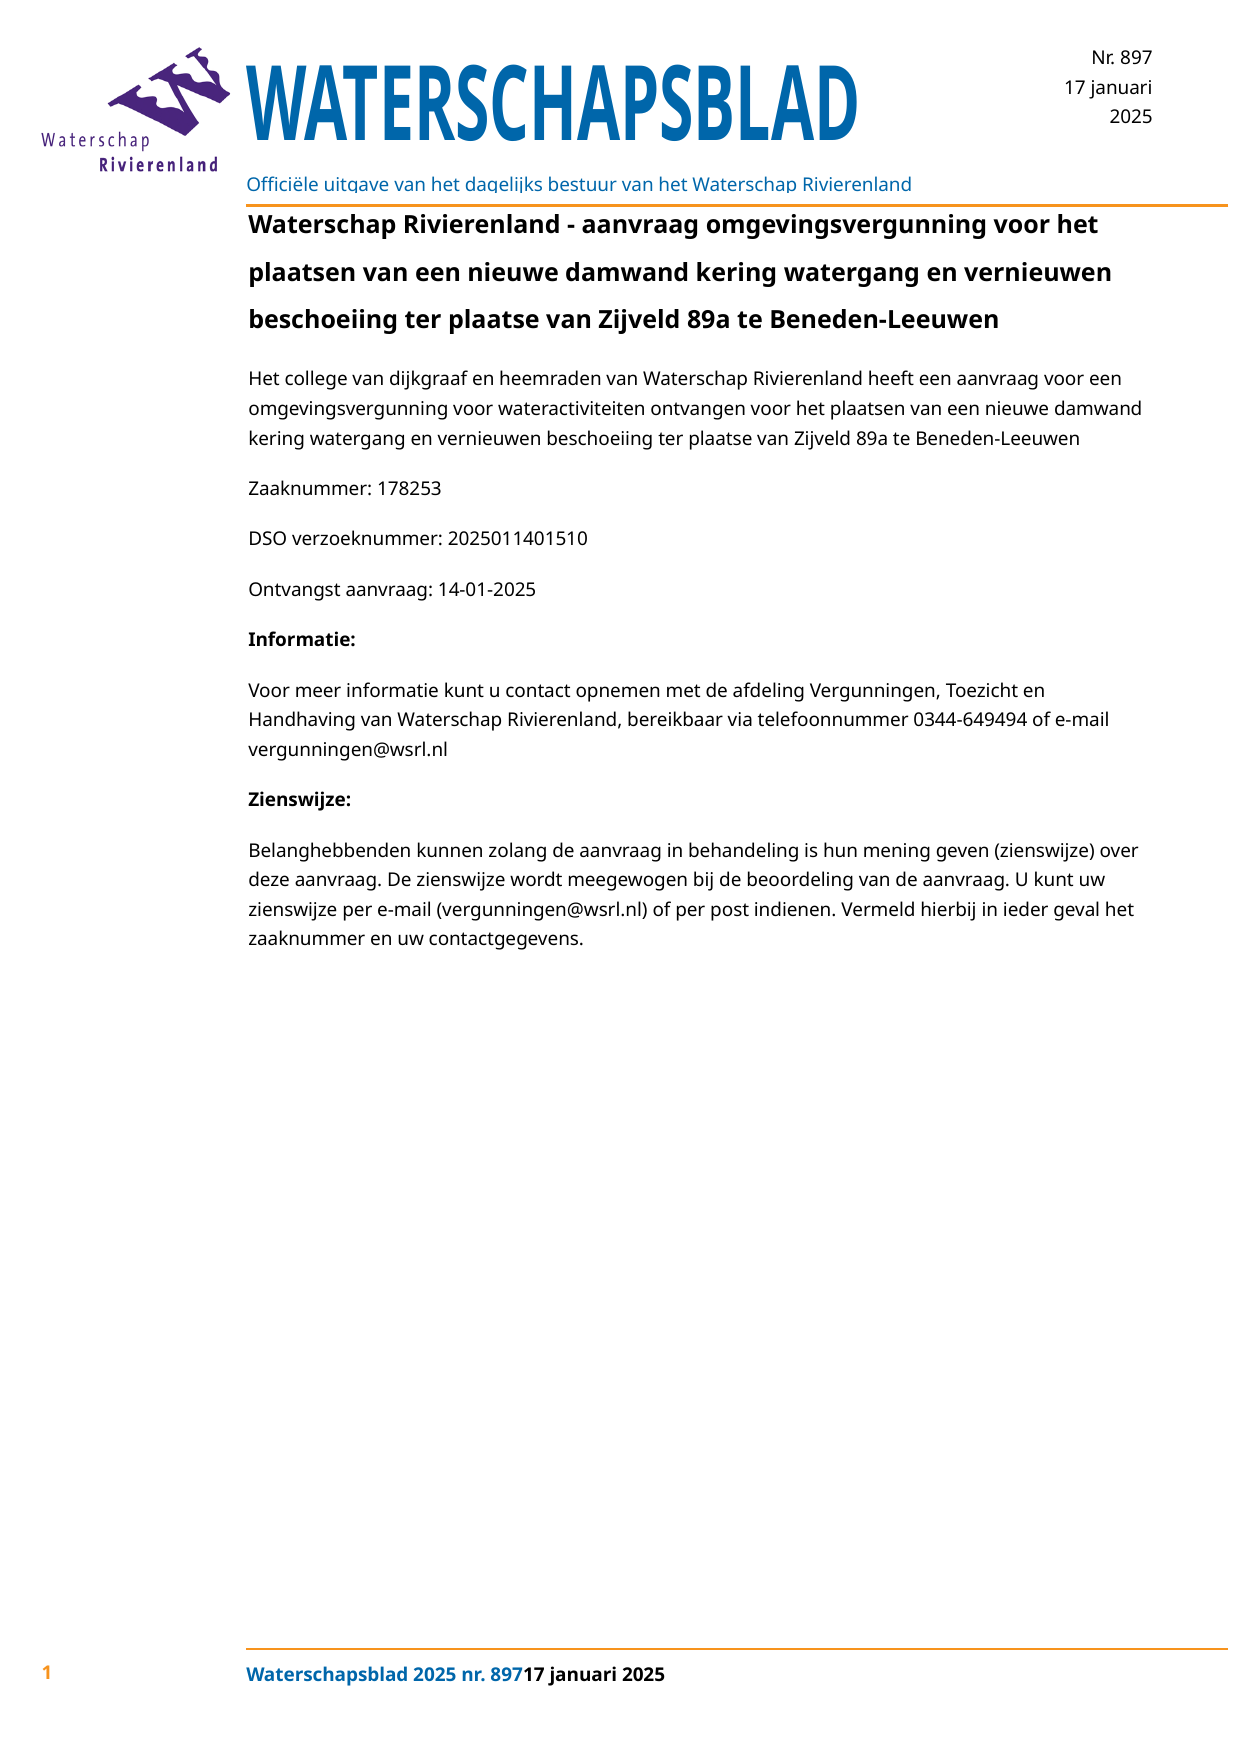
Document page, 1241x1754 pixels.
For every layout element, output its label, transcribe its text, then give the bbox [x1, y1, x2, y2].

text Waterschap Rivierenland - aanvraag omgevingsvergunning voor het plaatsen van een nieuwe damwand kering watergang en vernieuwen beschoeiing ter plaatse van Zijveld 89a te Beneden-Leeuwen [248, 207, 1152, 336]
picture [41, 47, 231, 172]
text DSO verzoeknummer: 2025011401510 [248, 526, 1152, 551]
text Ontvangst aanvraag: 14-01-2025 [248, 576, 1152, 602]
text Informatie: [248, 626, 1152, 652]
text Zaaknummer: 178253 [248, 475, 1152, 501]
text Het college van dijkgraaf en heemraden van Waterschap Rivierenland heeft een aanvraag voor een omgevingsvergunning voor wateractiviteiten ontvangen voor het plaatsen van een nieuwe damwand kering watergang en vernieuwen beschoeiing ter plaatse van Zijveld 89a te Beneden-Leeuwen [248, 366, 1152, 450]
text Voor meer informatie kunt u contact opnemen met de afdeling Vergunningen, Toezicht en Handhaving van Waterschap Rivierenland, bereikbaar via telefoonnummer 0344-649494 of e-mail vergunningen@wsrl.nl [248, 677, 1152, 762]
text Belanghebbenden kunnen zolang de aanvraag in behandeling is hun mening geven (zienswijze) over deze aanvraag. De zienswijze wordt meegewogen bij de beoordeling van de aanvraag. U kunt uw zienswijze per e-mail (vergunningen@wsrl.nl) of per post indienen. Vermeld hierbij in ieder geval het zaaknummer en uw contactgegevens. [248, 837, 1152, 951]
text Zienswijze: [248, 786, 1152, 812]
